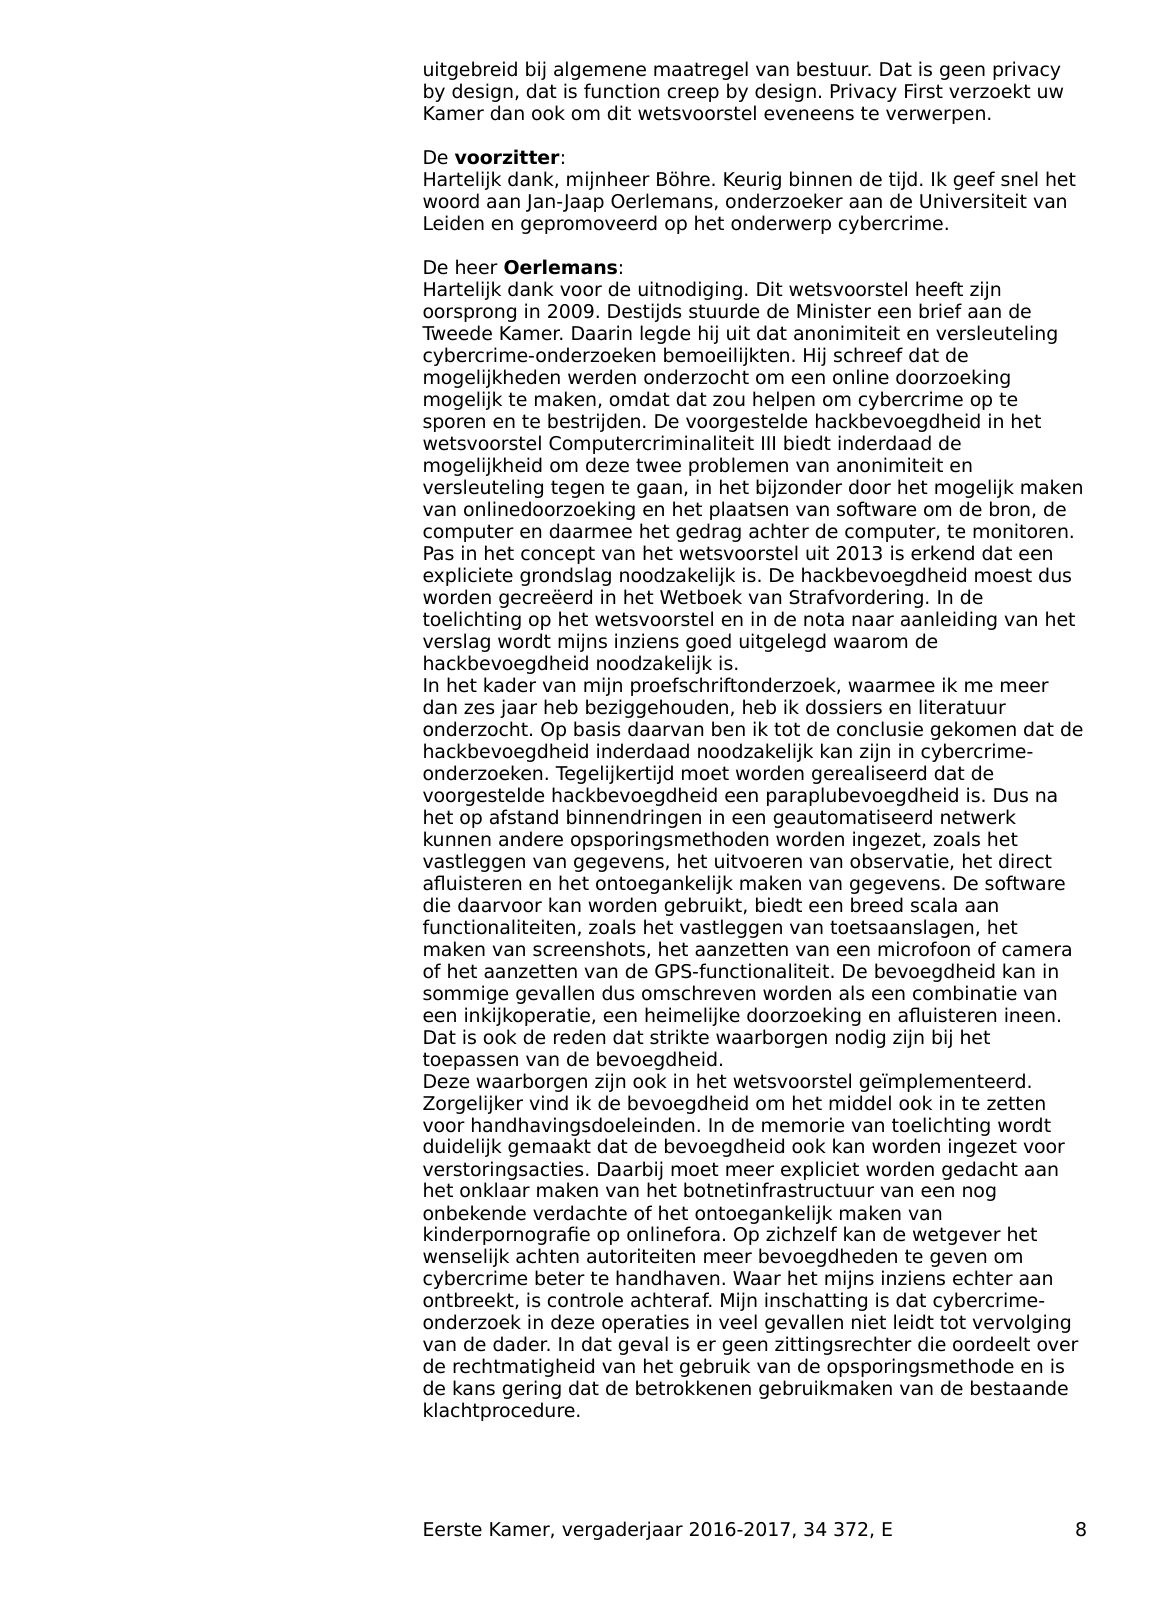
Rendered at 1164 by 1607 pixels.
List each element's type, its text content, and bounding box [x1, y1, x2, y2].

text Deze waarborgen zijn ook in het wetsvoorstel geïmplementeerd. Zorgelijker vind ik de bevoegdheid om het middel ook in te zetten voor handhavingsdoeleinden. In de memorie van toelichting wordt duidelijk gemaakt dat de bevoegdheid ook kan worden ingezet voor verstoringsacties. Daarbij moet meer expliciet worden gedacht aan het onklaar maken van het botnetinfrastructuur van een nog onbekende verdachte of het ontoegankelijk maken van kinderpornografie op onlinefora. Op zichzelf kan de wetgever het wenselijk achten autoriteiten meer bevoegdheden te geven om cybercrime beter te handhaven. Waar het mijns inziens echter aan ontbreekt, is controle achteraf. Mijn inschatting is dat cybercrime-onderzoek in deze operaties in veel gevallen niet leidt tot vervolging van de dader. In dat geval is er geen zittingsrechter die oordeelt over de rechtmatigheid van het gebruik van de opsporingsmethode en is de kans gering dat de betrokkenen gebruikmaken van de bestaande klachtprocedure. [422, 1071, 1087, 1422]
text De voorzitter: [422, 147, 1087, 169]
text Hartelijk dank voor de uitnodiging. Dit wetsvoorstel heeft zijn oorsprong in 2009. Destijds stuurde de Minister een brief aan de Tweede Kamer. Daarin legde hij uit dat anonimiteit en versleuteling cybercrime-onderzoeken bemoeilijkten. Hij schreef dat de mogelijkheden werden onderzocht om een online doorzoeking mogelijk te maken, omdat dat zou helpen om cybercrime op te sporen en te bestrijden. De voorgestelde hackbevoegdheid in het wetsvoorstel Computercriminaliteit III biedt inderdaad de mogelijkheid om deze twee problemen van anonimiteit en versleuteling tegen te gaan, in het bijzonder door het mogelijk maken van onlinedoorzoeking en het plaatsen van software om de bron, de computer en daarmee het gedrag achter de computer, te monitoren. Pas in het concept van het wetsvoorstel uit 2013 is erkend dat een expliciete grondslag noodzakelijk is. De hackbevoegdheid moest dus worden gecreëerd in het Wetboek van Strafvordering. In de toelichting op het wetsvoorstel en in de nota naar aanleiding van het verslag wordt mijns inziens goed uitgelegd waarom de hackbevoegdheid noodzakelijk is. [422, 279, 1087, 675]
text uitgebreid bij algemene maatregel van bestuur. Dat is geen privacy by design, dat is function creep by design. Privacy First verzoekt uw Kamer dan ook om dit wetsvoorstel eveneens te verwerpen. [422, 59, 1087, 125]
text In het kader van mijn proefschriftonderzoek, waarmee ik me meer dan zes jaar heb beziggehouden, heb ik dossiers en literatuur onderzocht. Op basis daarvan ben ik tot de conclusie gekomen dat de hackbevoegdheid inderdaad noodzakelijk kan zijn in cybercrime-onderzoeken. Tegelijkertijd moet worden gerealiseerd dat de voorgestelde hackbevoegdheid een paraplubevoegdheid is. Dus na het op afstand binnendringen in een geautomatiseerd netwerk kunnen andere opsporingsmethoden worden ingezet, zoals het vastleggen van gegevens, het uitvoeren van observatie, het direct afluisteren en het ontoegankelijk maken van gegevens. De software die daarvoor kan worden gebruikt, biedt een breed scala aan functionaliteiten, zoals het vastleggen van toetsaanslagen, het maken van screenshots, het aanzetten van een microfoon of camera of het aanzetten van de GPS-functionaliteit. De bevoegdheid kan in sommige gevallen dus omschreven worden als een combinatie van een inkijkoperatie, een heimelijke doorzoeking en afluisteren ineen. Dat is ook de reden dat strikte waarborgen nodig zijn bij het toepassen van de bevoegdheid. [422, 675, 1087, 1071]
text Hartelijk dank, mijnheer Böhre. Keurig binnen de tijd. Ik geef snel het woord aan Jan-Jaap Oerlemans, onderzoeker aan de Universiteit van Leiden en gepromoveerd op het onderwerp cybercrime. [422, 169, 1087, 235]
text De heer Oerlemans: [422, 257, 1087, 279]
